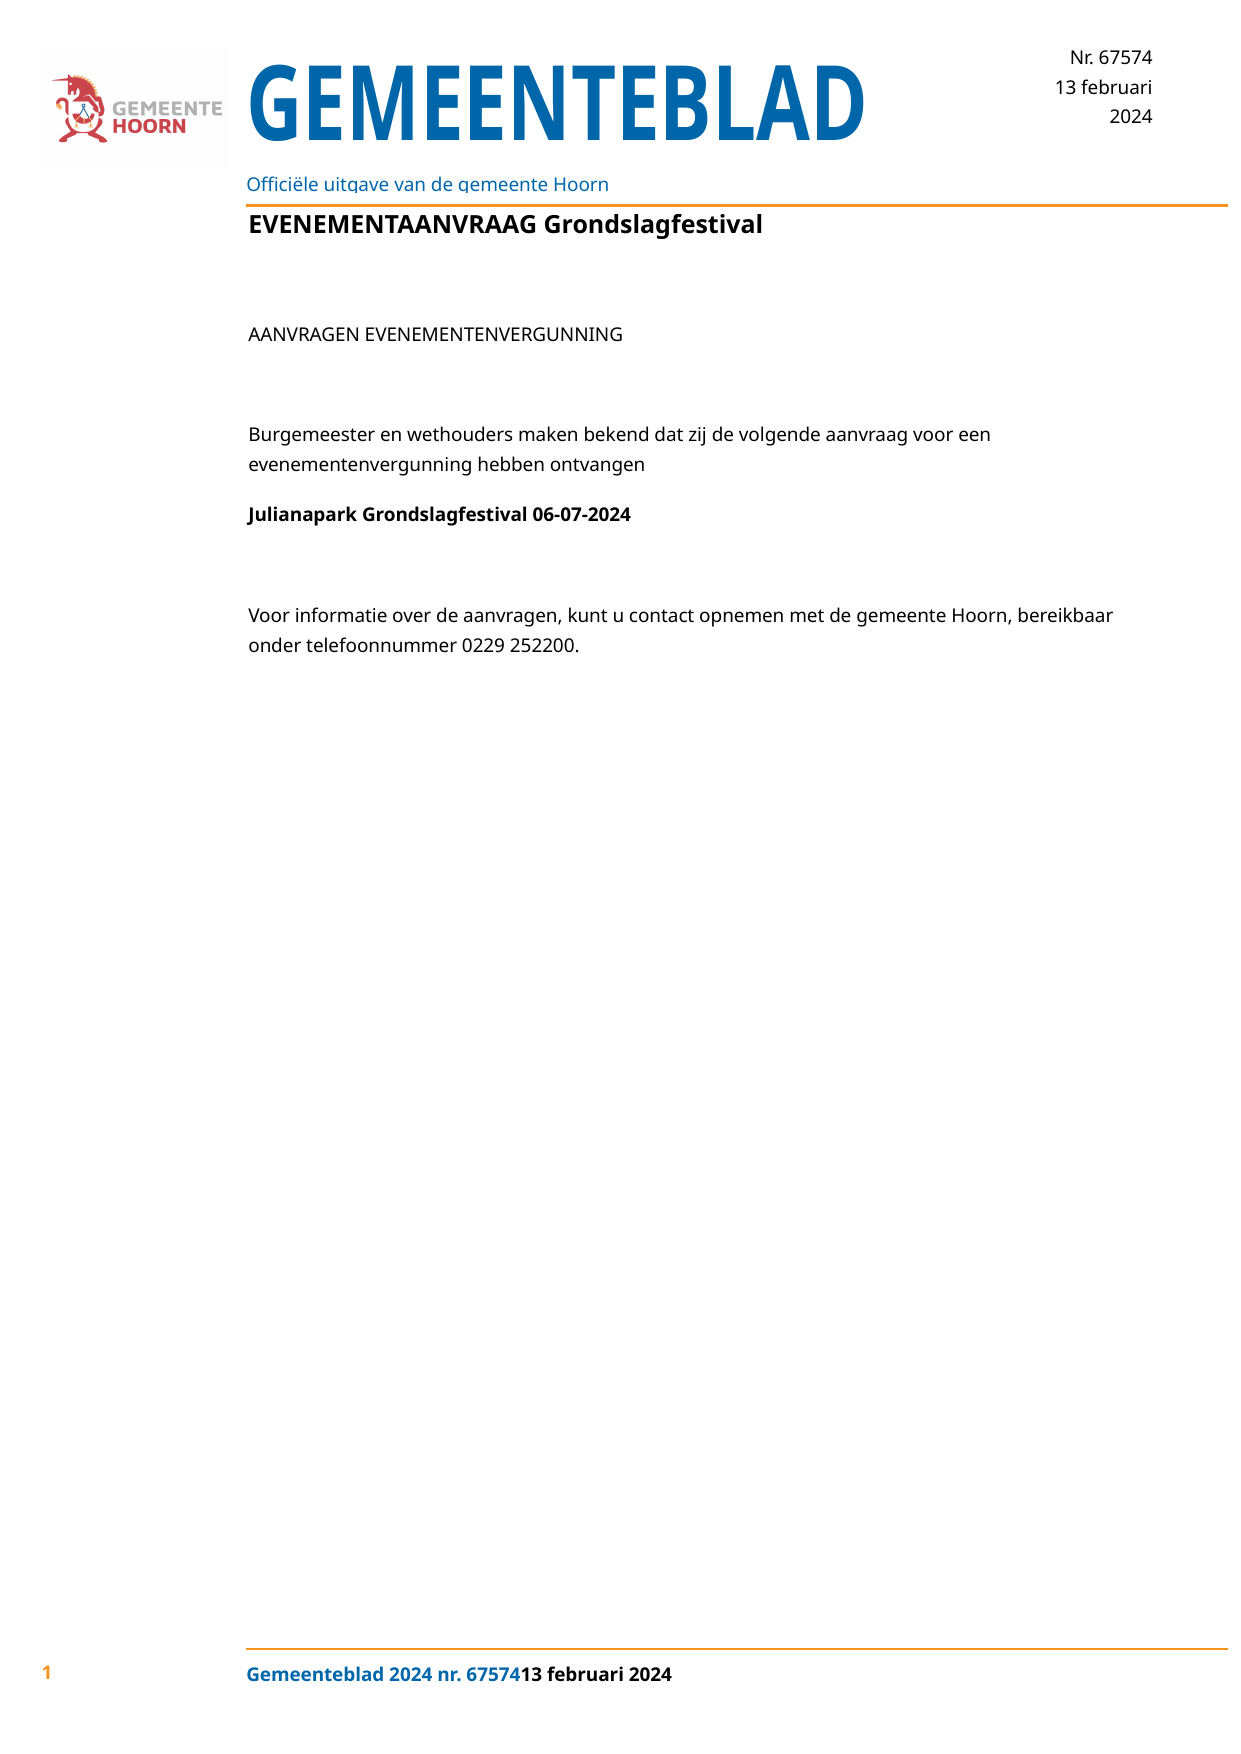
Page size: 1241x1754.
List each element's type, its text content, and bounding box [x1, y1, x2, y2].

text EVENEMENTAANVRAAG Grondslagfestival [248, 207, 1152, 241]
text AANVRAGEN EVENEMENTENVERGUNNING [248, 321, 1152, 346]
text Voor informatie over de aanvragen, kunt u contact opnemen met de gemeente Hoorn, bereikbaar onder telefoonnummer 0229 252200. [248, 602, 1152, 658]
text Burgemeester en wethouders maken bekend dat zij de volgende aanvraag voor een evenementenvergunning hebben ontvangen [248, 422, 1152, 477]
text Julianapark Grondslagfestival 06-07-2024 [248, 502, 1152, 527]
picture [41, 47, 231, 172]
